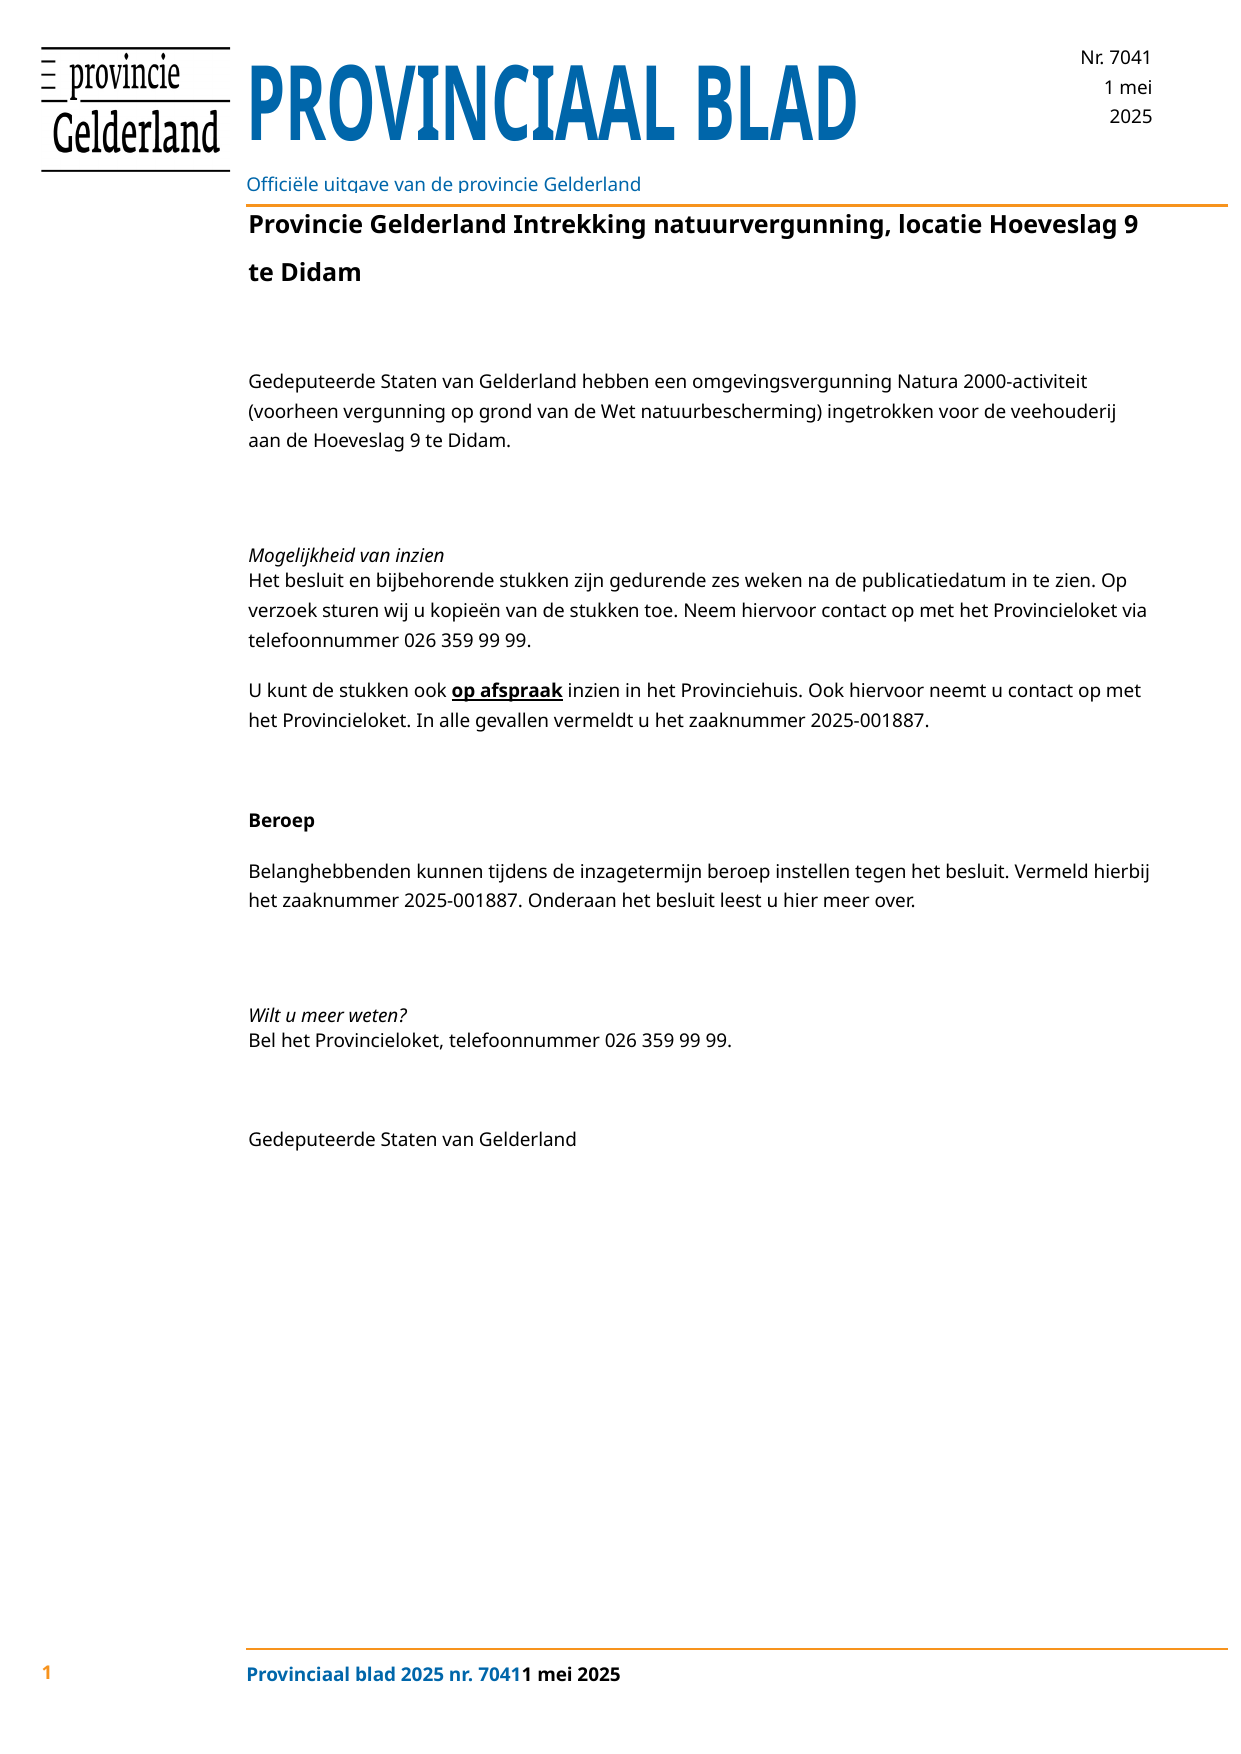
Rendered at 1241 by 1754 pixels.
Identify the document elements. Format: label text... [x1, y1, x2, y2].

text Beroep [248, 808, 1152, 833]
text Bel het Provincieloket, telefoonnummer 026 359 99 99. [248, 1028, 1152, 1053]
text Gedeputeerde Staten van Gelderland [248, 1126, 1152, 1152]
text Belanghebbenden kunnen tijdens de inzagetermijn beroep instellen tegen het besluit. Vermeld hierbij het zaaknummer 2025-001887. Onderaan het besluit leest u hier meer over. [248, 858, 1152, 913]
text Het besluit en bijbehorende stukken zijn gedurende zes weken na de publicatiedatum in te zien. Op verzoek sturen wij u kopieën van de stukken toe. Neem hiervoor contact op met het Provincieloket via telefoonnummer 026 359 99 99. [248, 568, 1152, 652]
text Mogelijkheid van inzien [248, 542, 1152, 568]
picture [41, 47, 231, 172]
text Wilt u meer weten? [248, 1002, 1152, 1028]
text U kunt de stukken ook op afspraak inzien in het Provinciehuis. Ook hiervoor neemt u contact op met het Provincieloket. In alle gevallen vermeldt u het zaaknummer 2025-001887. [248, 677, 1152, 732]
text Gedeputeerde Staten van Gelderland hebben een omgevingsvergunning Natura 2000-activiteit (voorheen vergunning op grond van de Wet natuurbescherming) ingetrokken voor de veehouderij aan de Hoeveslag 9 te Didam. [248, 368, 1152, 453]
text Provincie Gelderland Intrekking natuurvergunning, locatie Hoeveslag 9 te Didam [248, 207, 1152, 288]
